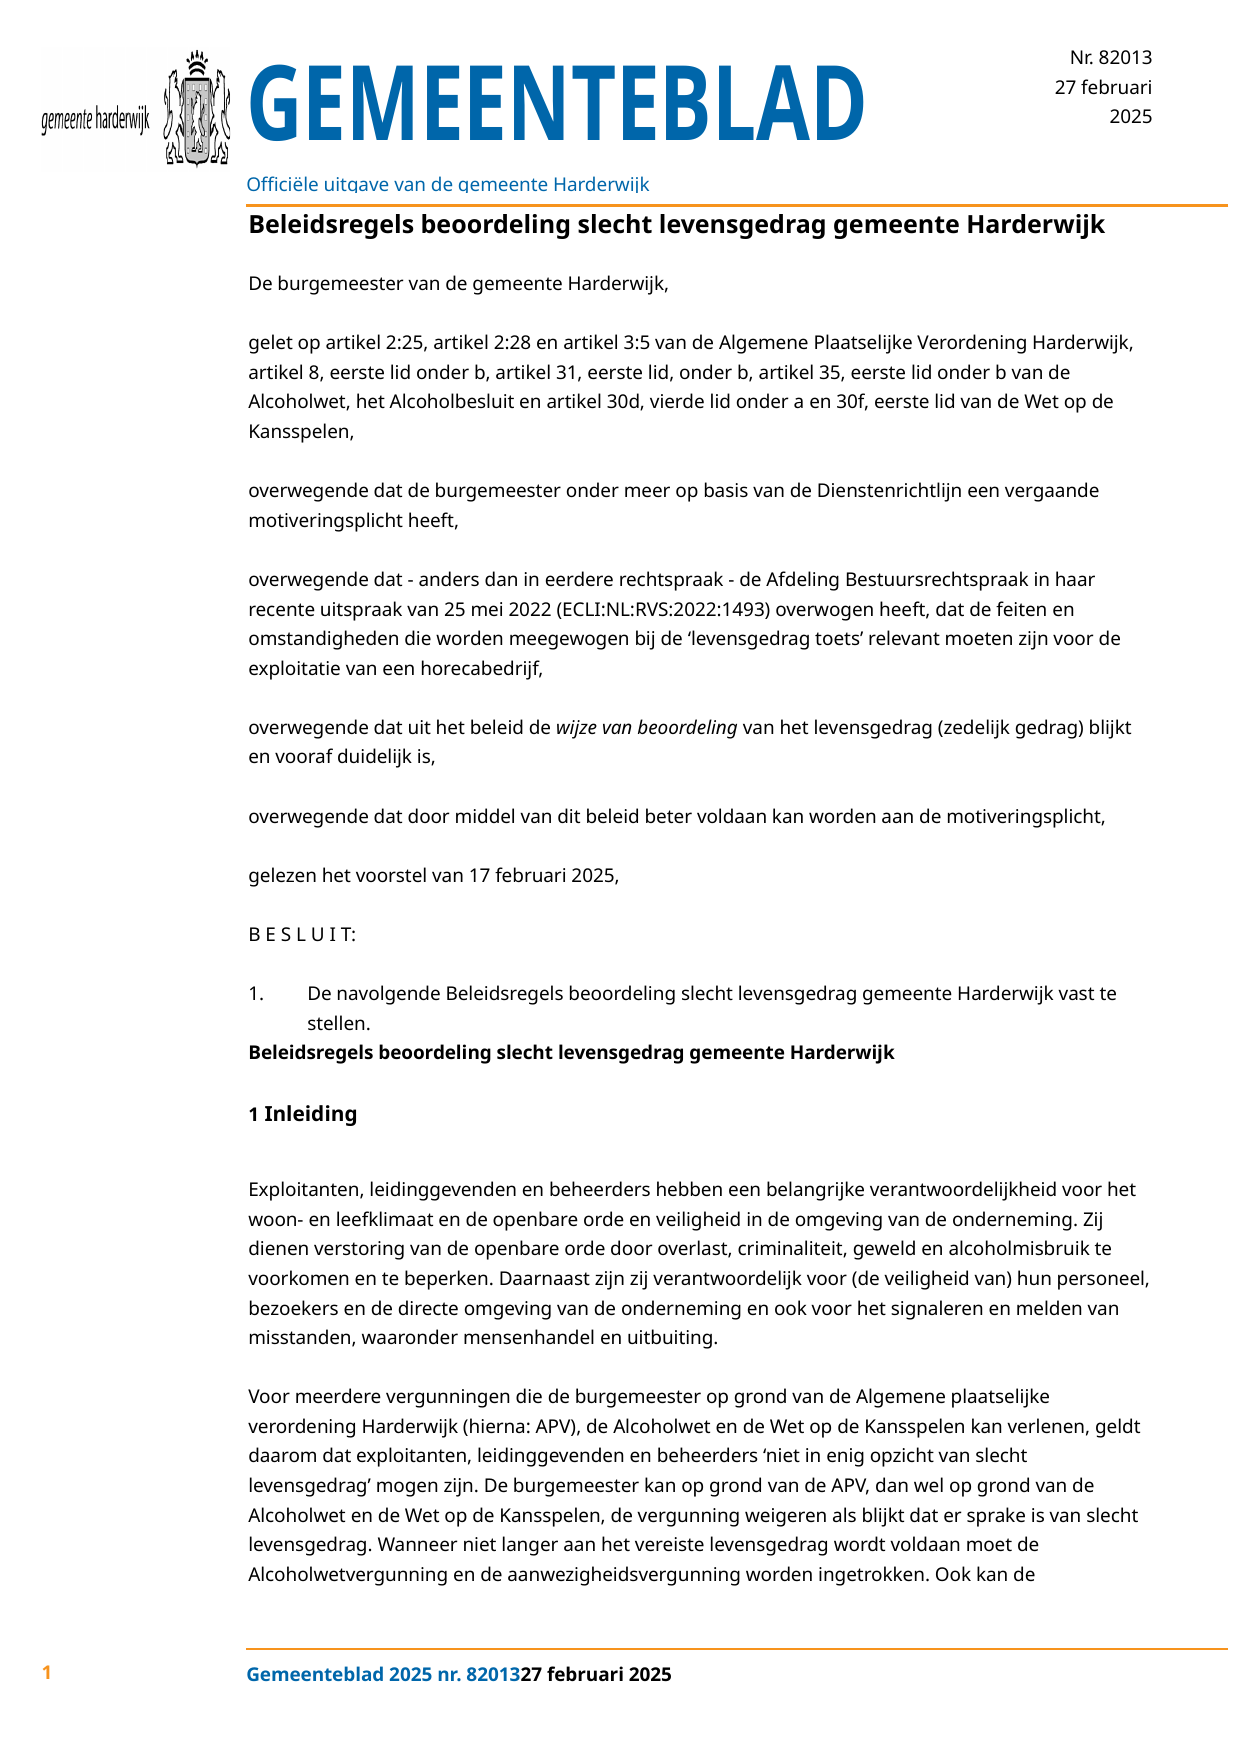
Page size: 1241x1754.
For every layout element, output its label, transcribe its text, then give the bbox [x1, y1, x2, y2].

text De burgemeester van de gemeente Harderwijk, [248, 270, 1152, 296]
text overwegende dat uit het beleid de wijze van beoordeling van het levensgedrag (zedelijk gedrag) blijkt en vooraf duidelijk is, [248, 714, 1152, 769]
text Voor meerdere vergunningen die de burgemeester op grond van de Algemene plaatselijke verordening Harderwijk (hierna: APV), de Alcoholwet en de Wet op de Kansspelen kan verlenen, geldt daarom dat exploitanten, leidinggevenden en beheerders ‘niet in enig opzicht van slecht levensgedrag’ mogen zijn. De burgemeester kan op grond van de APV, dan wel op grond van de Alcoholwet en de Wet op de Kansspelen, de vergunning weigeren als blijkt dat er sprake is van slecht levensgedrag. Wanneer niet langer aan het vereiste levensgedrag wordt voldaan moet de Alcoholwetvergunning en de aanwezigheidsvergunning worden ingetrokken. Ook kan de [248, 1383, 1152, 1587]
text Exploitanten, leidinggevenden en beheerders hebben een belangrijke verantwoordelijkheid voor het woon- en leefklimaat en de openbare orde en veiligheid in de omgeving van de onderneming. Zij dienen verstoring van de openbare orde door overlast, criminaliteit, geweld en alcoholmisbruik te voorkomen en te beperken. Daarnaast zijn zij verantwoordelijk voor (de veiligheid van) hun personeel, bezoekers en de directe omgeving van de onderneming en ook voor het signaleren en melden van misstanden, waaronder mensenhandel en uitbuiting. [248, 1176, 1152, 1350]
text overwegende dat - anders dan in eerdere rechtspraak - de Afdeling Bestuursrechtspraak in haar recente uitspraak van 25 mei 2022 (ECLI:NL:RVS:2022:1493) overwogen heeft, dat de feiten en omstandigheden die worden meegewogen bij de ‘levensgedrag toets’ relevant moeten zijn voor de exploitatie van een horecabedrijf, [248, 566, 1152, 681]
text gelezen het voorstel van 17 februari 2025, [248, 862, 1152, 888]
text overwegende dat de burgemeester onder meer op basis van de Dienstenrichtlijn een vergaande motiveringsplicht heeft, [248, 477, 1152, 533]
text Beleidsregels beoordeling slecht levensgedrag gemeente Harderwijk [248, 1039, 1152, 1065]
list De navolgende Beleidsregels beoordeling slecht levensgedrag gemeente Harderwijk vast te stellen. [248, 980, 1152, 1036]
text overwegende dat door middel van dit beleid beter voldaan kan worden aan de motiveringsplicht, [248, 803, 1152, 828]
text Beleidsregels beoordeling slecht levensgedrag gemeente Harderwijk [248, 207, 1152, 241]
picture [41, 47, 231, 172]
text gelet op artikel 2:25, artikel 2:28 en artikel 3:5 van de Algemene Plaatselijke Verordening Harderwijk, artikel 8, eerste lid onder b, artikel 31, eerste lid, onder b, artikel 35, eerste lid onder b van de Alcoholwet, het Alcoholbesluit en artikel 30d, vierde lid onder a en 30f, eerste lid van de Wet op de Kansspelen, [248, 329, 1152, 444]
text B E S L U I T: [248, 921, 1152, 947]
text 1 Inleiding [248, 1099, 1152, 1127]
